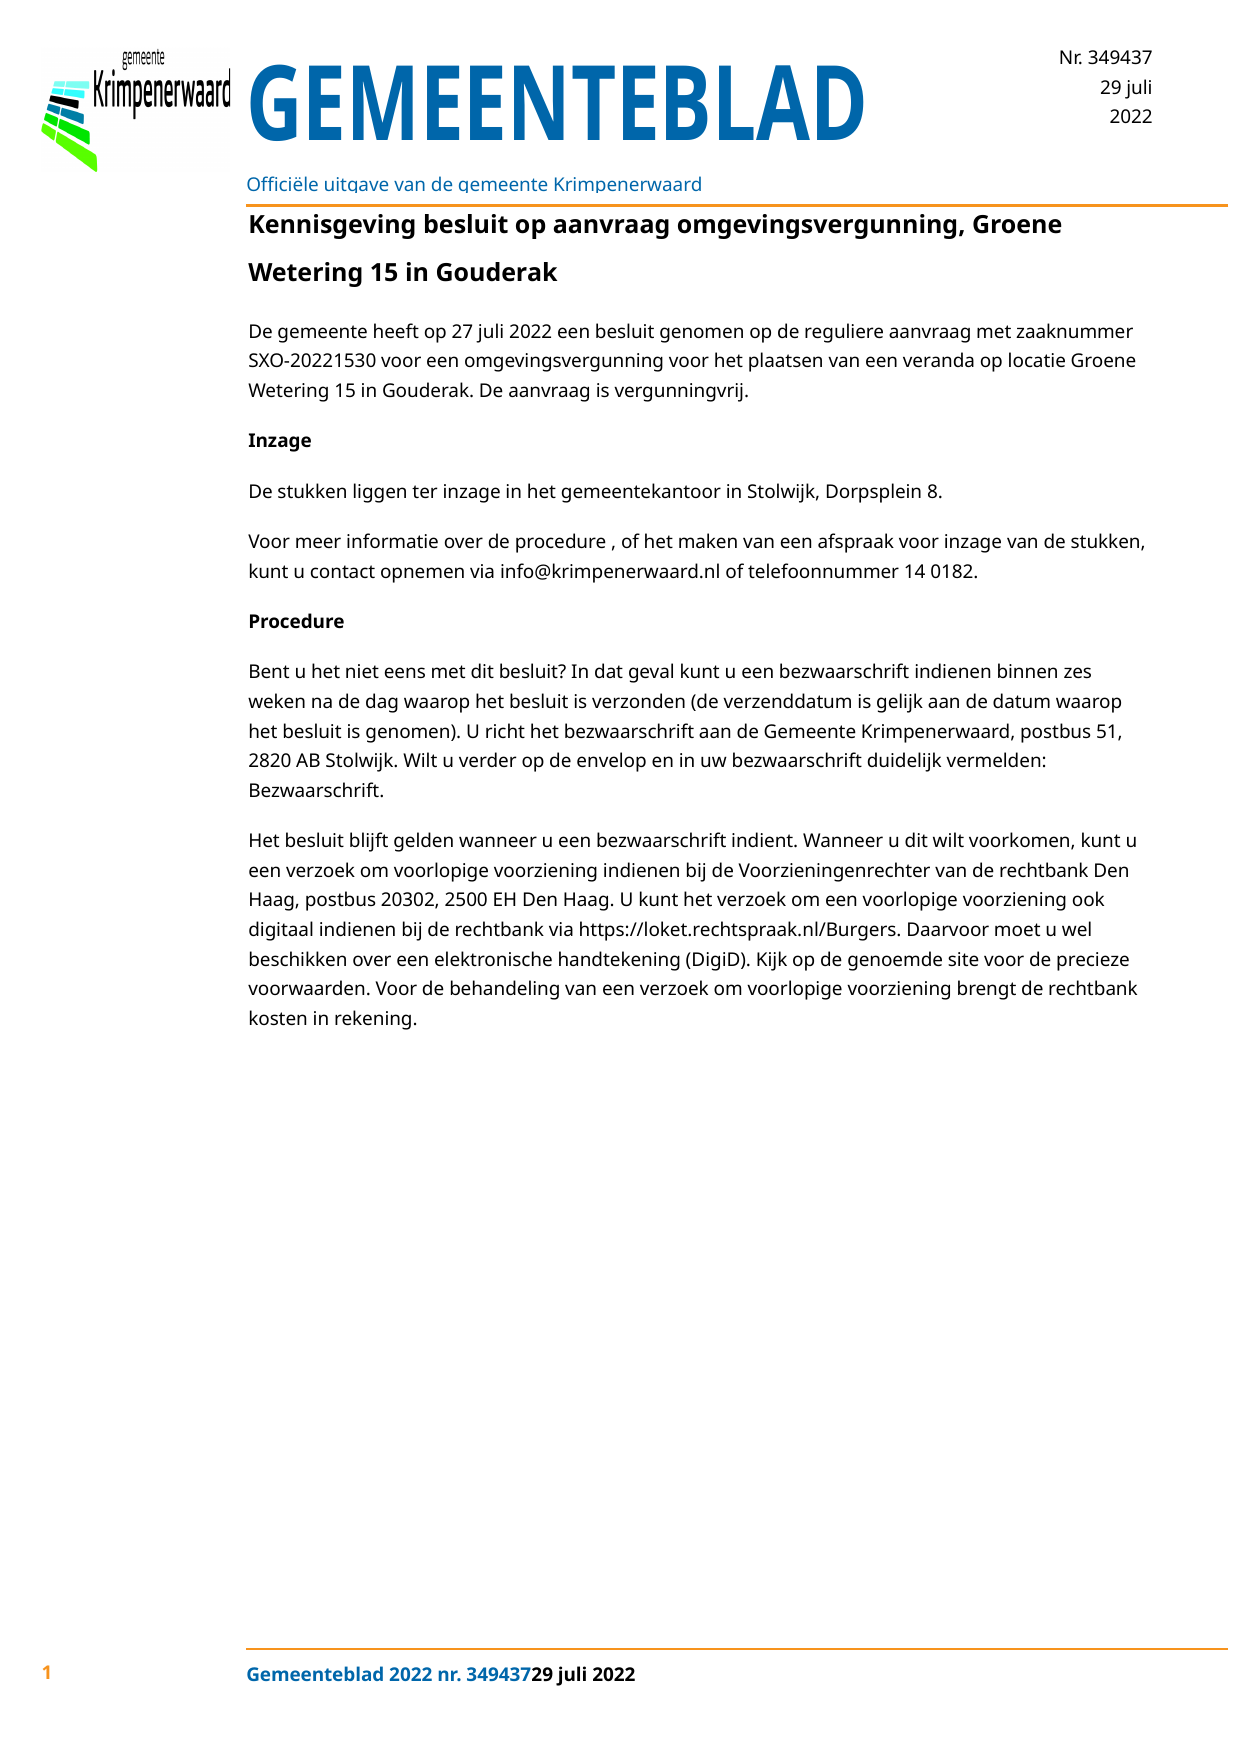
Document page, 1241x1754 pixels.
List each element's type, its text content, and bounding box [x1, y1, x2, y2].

picture [41, 47, 231, 172]
text Voor meer informatie over de procedure , of het maken van een afspraak voor inzage van de stukken, kunt u contact opnemen via info@krimpenerwaard.nl of telefoonnummer 14 0182. [248, 528, 1152, 584]
text Kennisgeving besluit op aanvraag omgevingsvergunning, Groene Wetering 15 in Gouderak [248, 207, 1152, 288]
text Bent u het niet eens met dit besluit? In dat geval kunt u een bezwaarschrift indienen binnen zes weken na de dag waarop het besluit is verzonden (de verzenddatum is gelijk aan de datum waarop het besluit is genomen). U richt het bezwaarschrift aan de Gemeente Krimpenerwaard, postbus 51, 2820 AB Stolwijk. Wilt u verder op de envelop en in uw bezwaarschrift duidelijk vermelden: Bezwaarschrift. [248, 659, 1152, 803]
text Inzage [248, 427, 1152, 453]
text Het besluit blijft gelden wanneer u een bezwaarschrift indient. Wanneer u dit wilt voorkomen, kunt u een verzoek om voorlopige voorziening indienen bij de Voorzieningenrechter van de rechtbank Den Haag, postbus 20302, 2500 EH Den Haag. U kunt het verzoek om een voorlopige voorziening ook digitaal indienen bij de rechtbank via https://loket.rechtspraak.nl/Burgers. Daarvoor moet u wel beschikken over een elektronische handtekening (DigiD). Kijk op de genoemde site voor de precieze voorwaarden. Voor de behandeling van een verzoek om voorlopige voorziening brengt de rechtbank kosten in rekening. [248, 827, 1152, 1031]
text De stukken liggen ter inzage in het gemeentekantoor in Stolwijk, Dorpsplein 8. [248, 478, 1152, 504]
text De gemeente heeft op 27 juli 2022 een besluit genomen op de reguliere aanvraag met zaaknummer SXO-20221530 voor een omgevingsvergunning voor het plaatsen van een veranda op locatie Groene Wetering 15 in Gouderak. De aanvraag is vergunningvrij. [248, 318, 1152, 403]
text Procedure [248, 608, 1152, 634]
